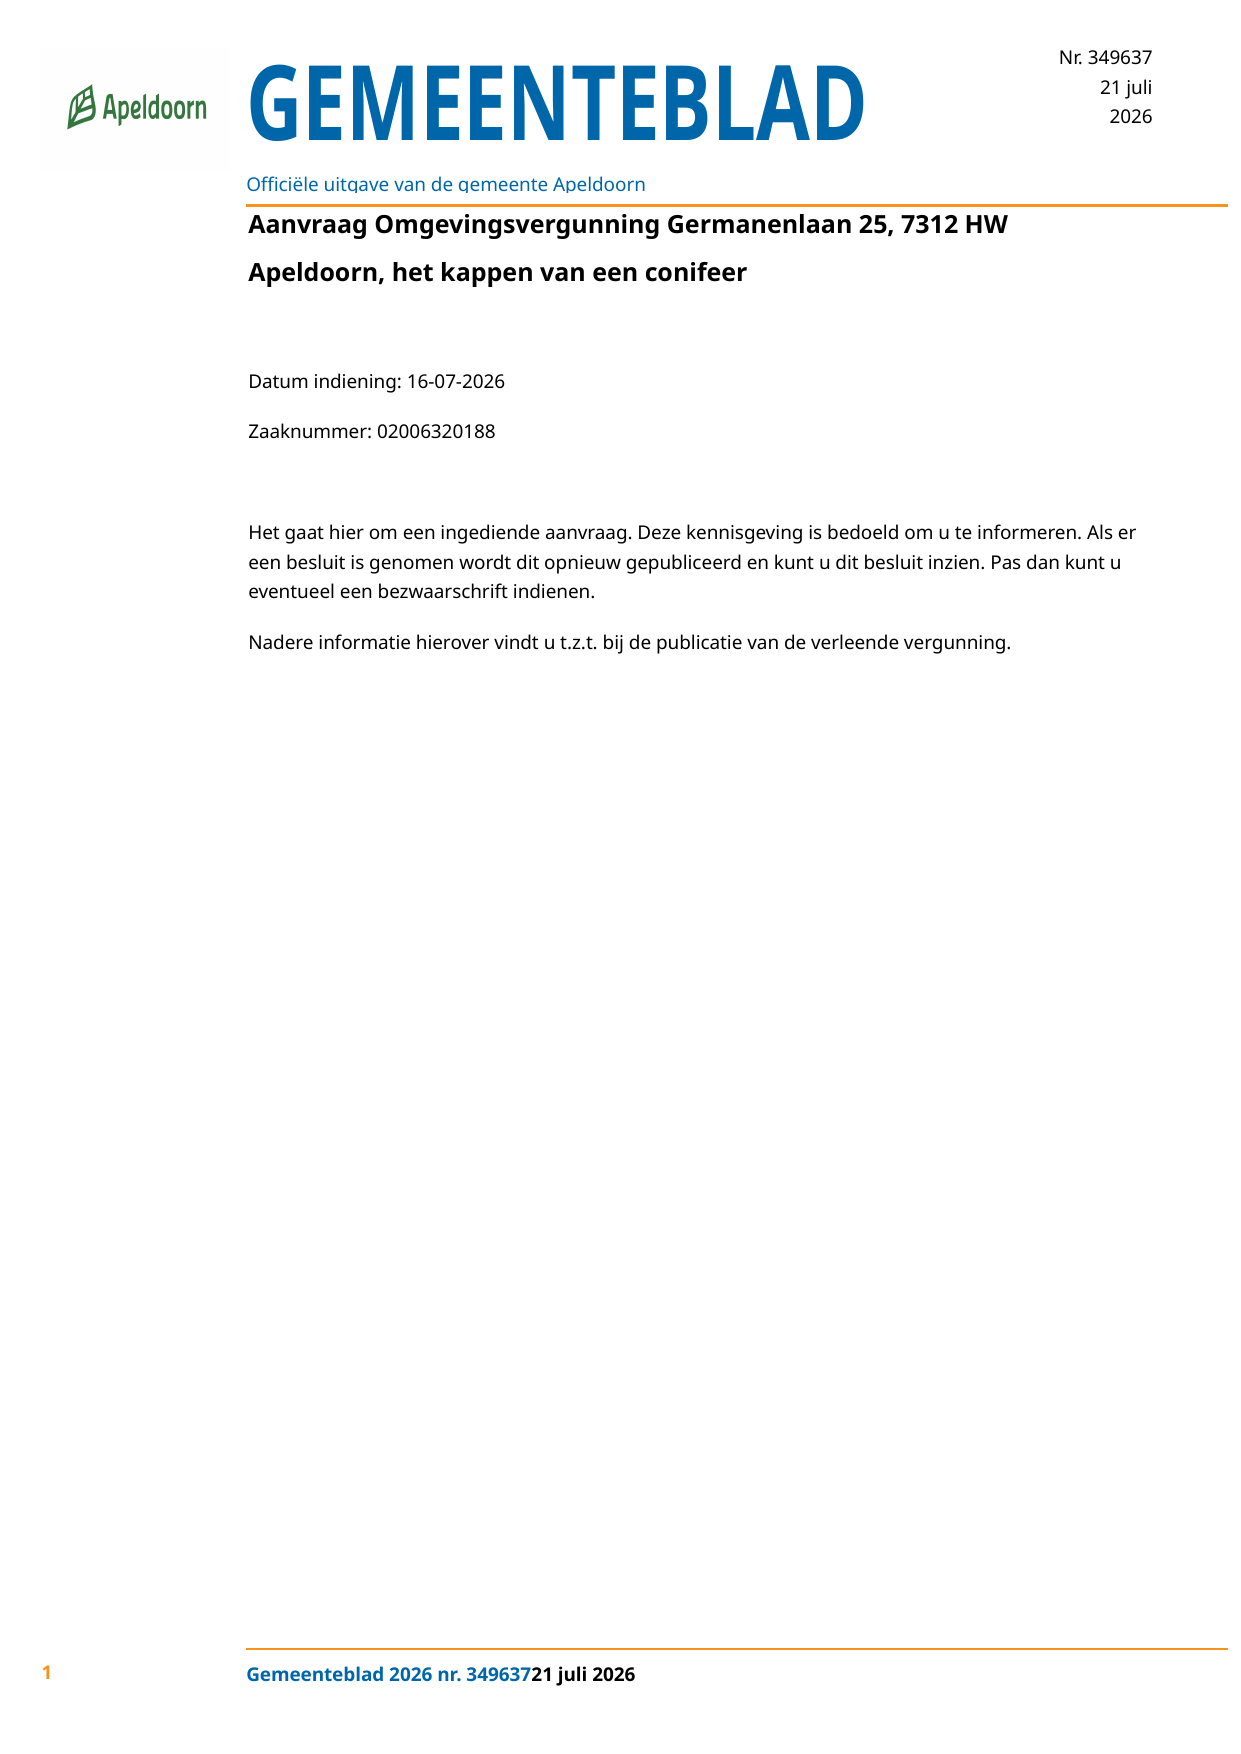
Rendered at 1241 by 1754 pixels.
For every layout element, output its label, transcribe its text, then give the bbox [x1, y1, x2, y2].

text Zaaknummer: 02006320188 [248, 419, 1152, 444]
picture [41, 47, 231, 172]
text Datum indiening: 16-07-2026 [248, 368, 1152, 394]
text Nadere informatie hierover vindt u t.z.t. bij de publicatie van de verleende vergunning. [248, 629, 1152, 655]
text Het gaat hier om een ingediende aanvraag. Deze kennisgeving is bedoeld om u te informeren. Als er een besluit is genomen wordt dit opnieuw gepubliceerd en kunt u dit besluit inzien. Pas dan kunt u eventueel een bezwaarschrift indienen. [248, 519, 1152, 604]
text Aanvraag Omgevingsvergunning Germanenlaan 25, 7312 HW Apeldoorn, het kappen van een conifeer [248, 207, 1152, 288]
